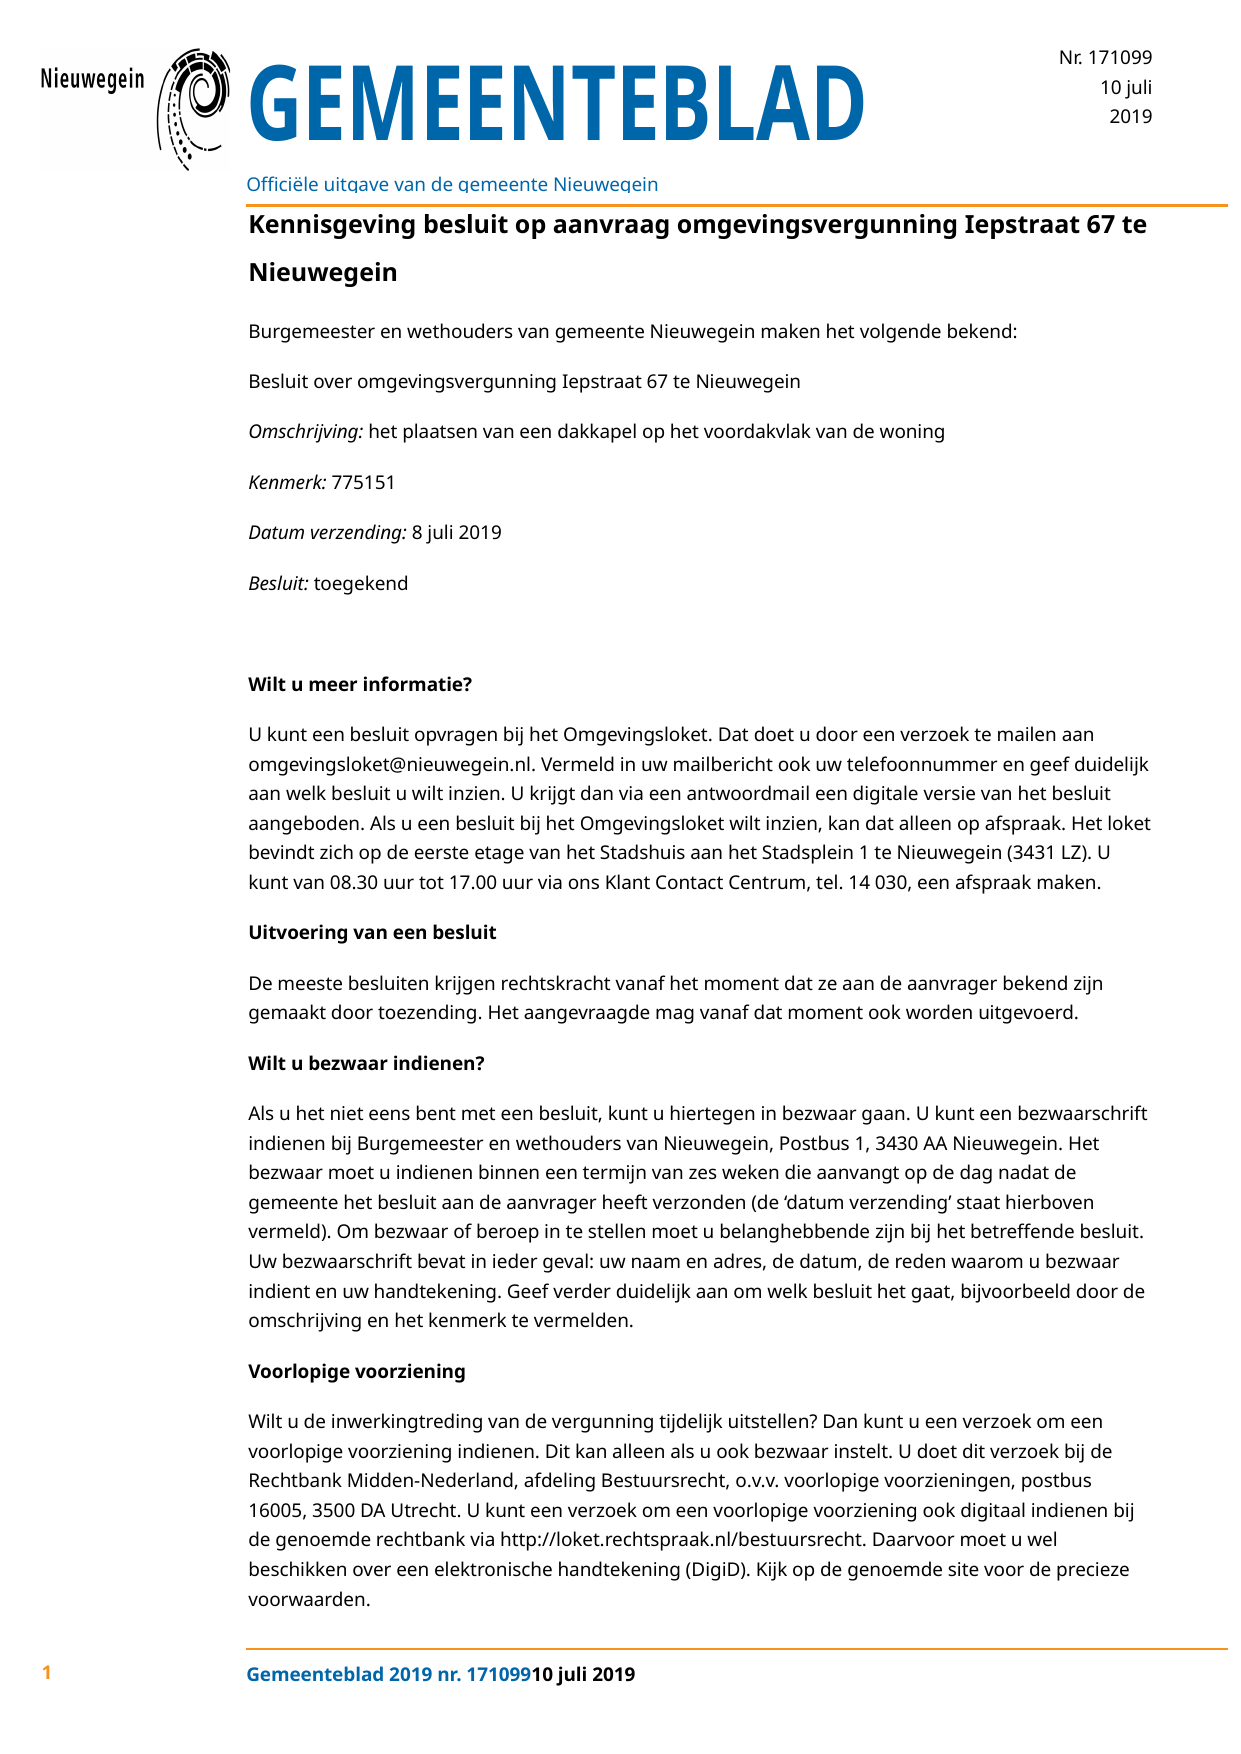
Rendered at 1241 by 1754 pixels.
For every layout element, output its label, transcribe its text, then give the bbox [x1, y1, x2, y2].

text U kunt een besluit opvragen bij het Omgevingsloket. Dat doet u door een verzoek te mailen aan omgevingsloket@nieuwegein.nl. Vermeld in uw mailbericht ook uw telefoonnummer en geef duidelijk aan welk besluit u wilt inzien. U krijgt dan via een antwoordmail een digitale versie van het besluit aangeboden. Als u een besluit bij het Omgevingsloket wilt inzien, kan dat alleen op afspraak. Het loket bevindt zich op de eerste etage van het Stadshuis aan het Stadsplein 1 te Nieuwegein (3431 LZ). U kunt van 08.30 uur tot 17.00 uur via ons Klant Contact Centrum, tel. 14 030, een afspraak maken. [248, 721, 1152, 895]
text Uitvoering van een besluit [248, 919, 1152, 945]
text Kennisgeving besluit op aanvraag omgevingsvergunning Iepstraat 67 te Nieuwegein [248, 207, 1152, 288]
text Omschrijving: het plaatsen van een dakkapel op het voordakvlak van de woning [248, 419, 1152, 444]
text Besluit: toegekend [248, 570, 1152, 596]
text Wilt u bezwaar indienen? [248, 1050, 1152, 1076]
picture [41, 47, 231, 172]
text Wilt u meer informatie? [248, 671, 1152, 697]
text Kenmerk: 775151 [248, 469, 1152, 495]
text Burgemeester en wethouders van gemeente Nieuwegein maken het volgende bekend: [248, 318, 1152, 344]
text Besluit over omgevingsvergunning Iepstraat 67 te Nieuwegein [248, 368, 1152, 394]
text Wilt u de inwerkingtreding van de vergunning tijdelijk uitstellen? Dan kunt u een verzoek om een voorlopige voorziening indienen. Dit kan alleen als u ook bezwaar instelt. U doet dit verzoek bij de Rechtbank Midden-Nederland, afdeling Bestuursrecht, o.v.v. voorlopige voorzieningen, postbus 16005, 3500 DA Utrecht. U kunt een verzoek om een voorlopige voorziening ook digitaal indienen bij de genoemde rechtbank via http://loket.rechtspraak.nl/bestuursrecht. Daarvoor moet u wel beschikken over een elektronische handtekening (DigiD). Kijk op de genoemde site voor de precieze voorwaarden. [248, 1408, 1152, 1612]
text Als u het niet eens bent met een besluit, kunt u hiertegen in bezwaar gaan. U kunt een bezwaarschrift indienen bij Burgemeester en wethouders van Nieuwegein, Postbus 1, 3430 AA Nieuwegein. Het bezwaar moet u indienen binnen een termijn van zes weken die aanvangt op de dag nadat de gemeente het besluit aan de aanvrager heeft verzonden (de ‘datum verzending’ staat hierboven vermeld). Om bezwaar of beroep in te stellen moet u belanghebbende zijn bij het betreffende besluit. Uw bezwaarschrift bevat in ieder geval: uw naam en adres, de datum, de reden waarom u bezwaar indient en uw handtekening. Geef verder duidelijk aan om welk besluit het gaat, bijvoorbeeld door de omschrijving en het kenmerk te vermelden. [248, 1100, 1152, 1333]
text De meeste besluiten krijgen rechtskracht vanaf het moment dat ze aan de aanvrager bekend zijn gemaakt door toezending. Het aangevraagde mag vanaf dat moment ook worden uitgevoerd. [248, 970, 1152, 1025]
text Voorlopige voorziening [248, 1358, 1152, 1384]
text Datum verzending: 8 juli 2019 [248, 519, 1152, 545]
